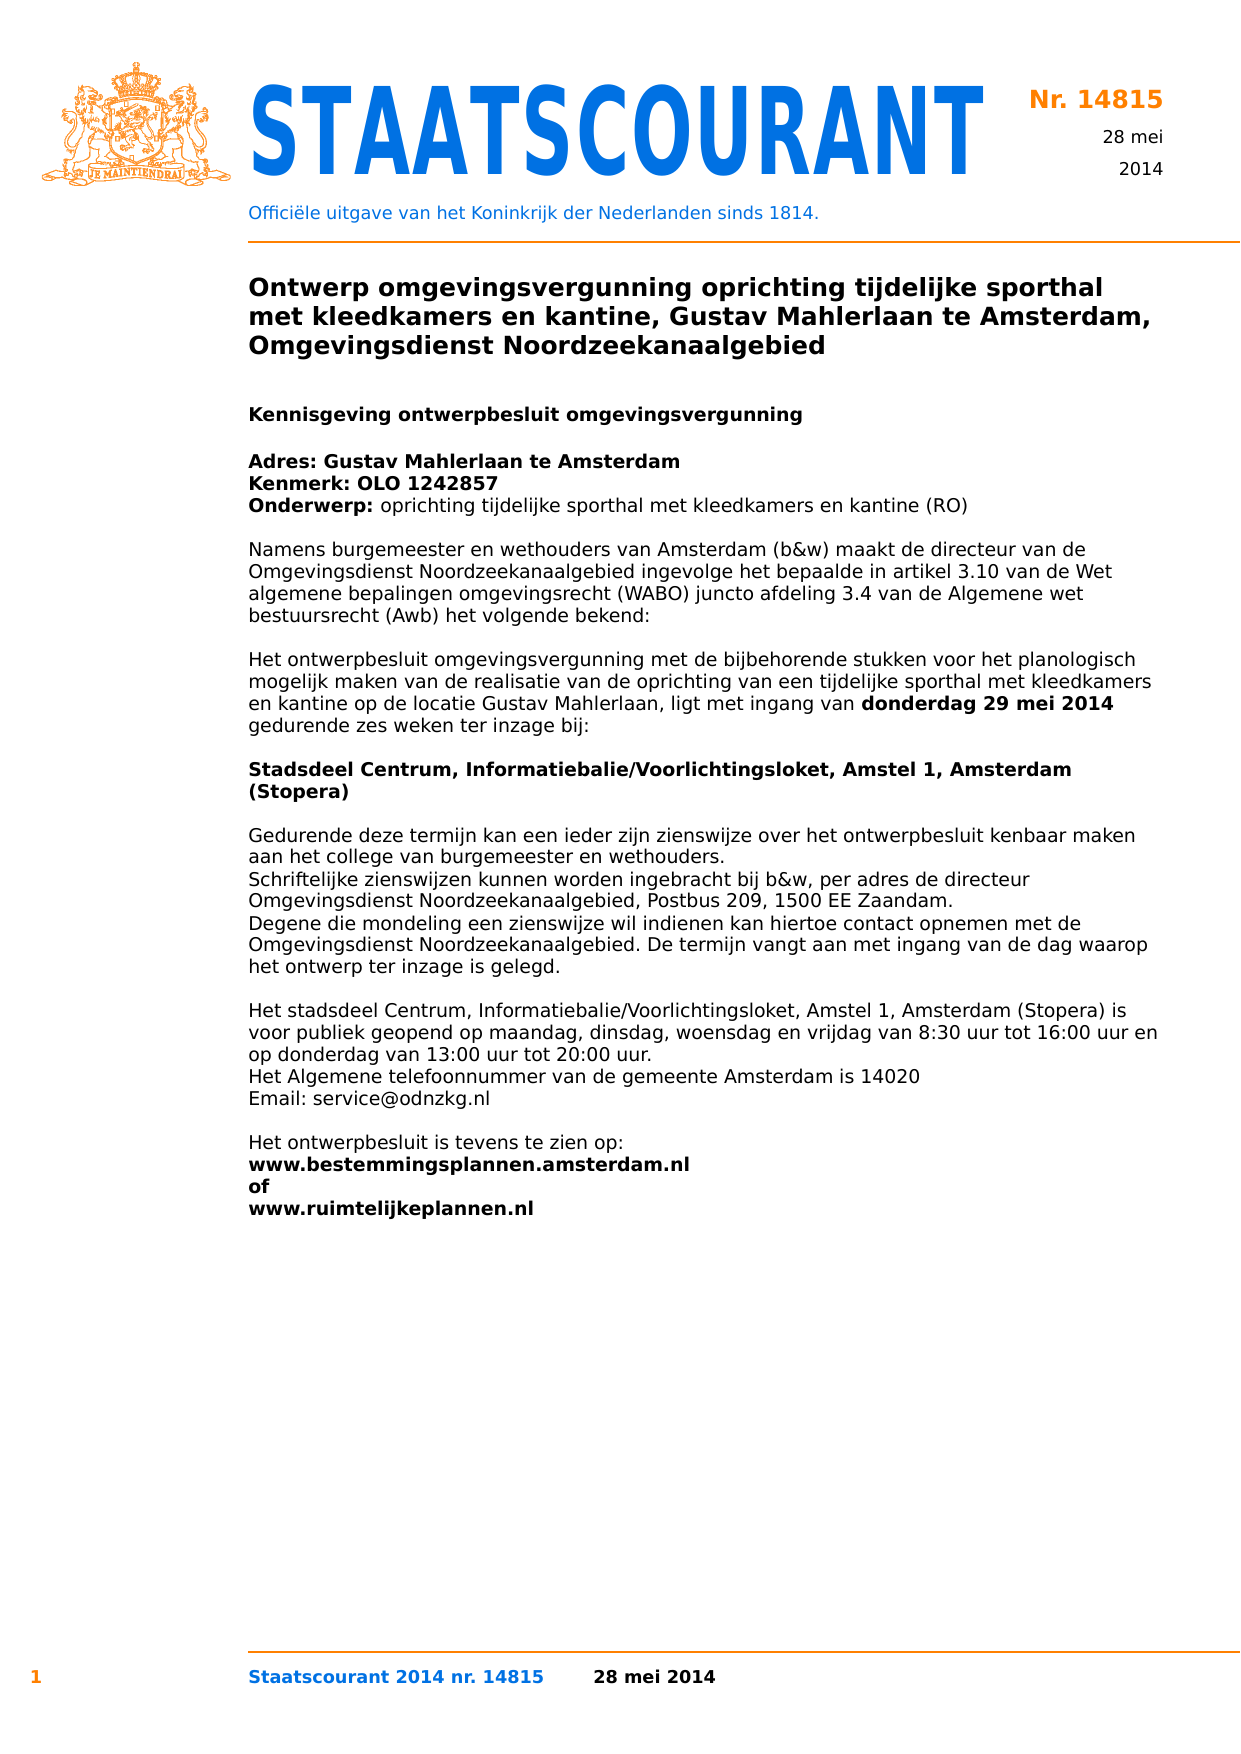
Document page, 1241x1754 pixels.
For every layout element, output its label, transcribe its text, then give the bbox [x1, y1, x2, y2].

text Stadsdeel Centrum, Informatiebalie/Voorlichtingsloket, Amstel 1, Amsterdam (Stopera) [248, 759, 1163, 803]
text Kenmerk: OLO 1242857 [248, 473, 1163, 495]
text Schriftelijke zienswijzen kunnen worden ingebracht bij b&w, per adres de directeur Omgevingsdienst Noordzeekanaalgebied, Postbus 209, 1500 EE Zaandam. [248, 868, 1163, 912]
subtitle Kennisgeving ontwerpbesluit omgevingsvergunning [248, 404, 1163, 426]
text Het ontwerpbesluit is tevens te zien op: [248, 1132, 1163, 1154]
text www.ruimtelijkeplannen.nl [248, 1198, 1163, 1220]
text Het stadsdeel Centrum, Informatiebalie/Voorlichtingsloket, Amstel 1, Amsterdam (Stopera) is voor publiek geopend op maandag, dinsdag, woensdag en vrijdag van 8:30 uur tot 16:00 uur en op donderdag van 13:00 uur tot 20:00 uur. [248, 1000, 1163, 1066]
text of [248, 1176, 1163, 1198]
text Email: service@odnzkg.nl [248, 1088, 1163, 1110]
text Adres: Gustav Mahlerlaan te Amsterdam [248, 451, 1163, 473]
text Het ontwerpbesluit omgevingsvergunning met de bijbehorende stukken voor het planologisch mogelijk maken van de realisatie van de oprichting van een tijdelijke sporthal met kleedkamers en kantine op de locatie Gustav Mahlerlaan, ligt met ingang van donderdag 29 mei 2014 gedurende zes weken ter inzage bij: [248, 649, 1163, 737]
text Gedurende deze termijn kan een ieder zijn zienswijze over het ontwerpbesluit kenbaar maken aan het college van burgemeester en wethouders. [248, 824, 1163, 868]
table_cell Officiële uitgave van het Koninkrijk der Nederlanden sinds 1814. [248, 203, 1240, 241]
subtitle Ontwerp omgevingsvergunning oprichting tijdelijke sporthal met kleedkamers en kantine, Gustav Mahlerlaan te Amsterdam, Omgevingsdienst Noordzeekanaalgebied [248, 273, 1163, 361]
text Onderwerp: oprichting tijdelijke sporthal met kleedkamers en kantine (RO) [248, 495, 1163, 517]
text Het Algemene telefoonnummer van de gemeente Amsterdam is 14020 [248, 1066, 1163, 1088]
table_cell 28 mei [998, 121, 1240, 153]
text Namens burgemeester en wethouders van Amsterdam (b&w) maakt de directeur van de Omgevingsdienst Noordzeekanaalgebied ingevolge het bepaalde in artikel 3.10 van de Wet algemene bepalingen omgevingsrecht (WABO) juncto afdeling 3.4 van de Algemene wet bestuursrecht (Awb) het volgende bekend: [248, 539, 1163, 627]
picture [41, 62, 231, 186]
table_header STAATSCOURANT [248, 62, 998, 203]
text Degene die mondeling een zienswijze wil indienen kan hiertoe contact opnemen met de Omgevingsdienst Noordzeekanaalgebied. De termijn vangt aan met ingang van de dag waarop het ontwerp ter inzage is gelegd. [248, 912, 1163, 978]
text www.bestemmingsplannen.amsterdam.nl [248, 1154, 1163, 1176]
table_header Nr. 14815 [998, 62, 1240, 121]
table_header [25, 62, 248, 241]
table_cell 2014 [998, 153, 1240, 203]
